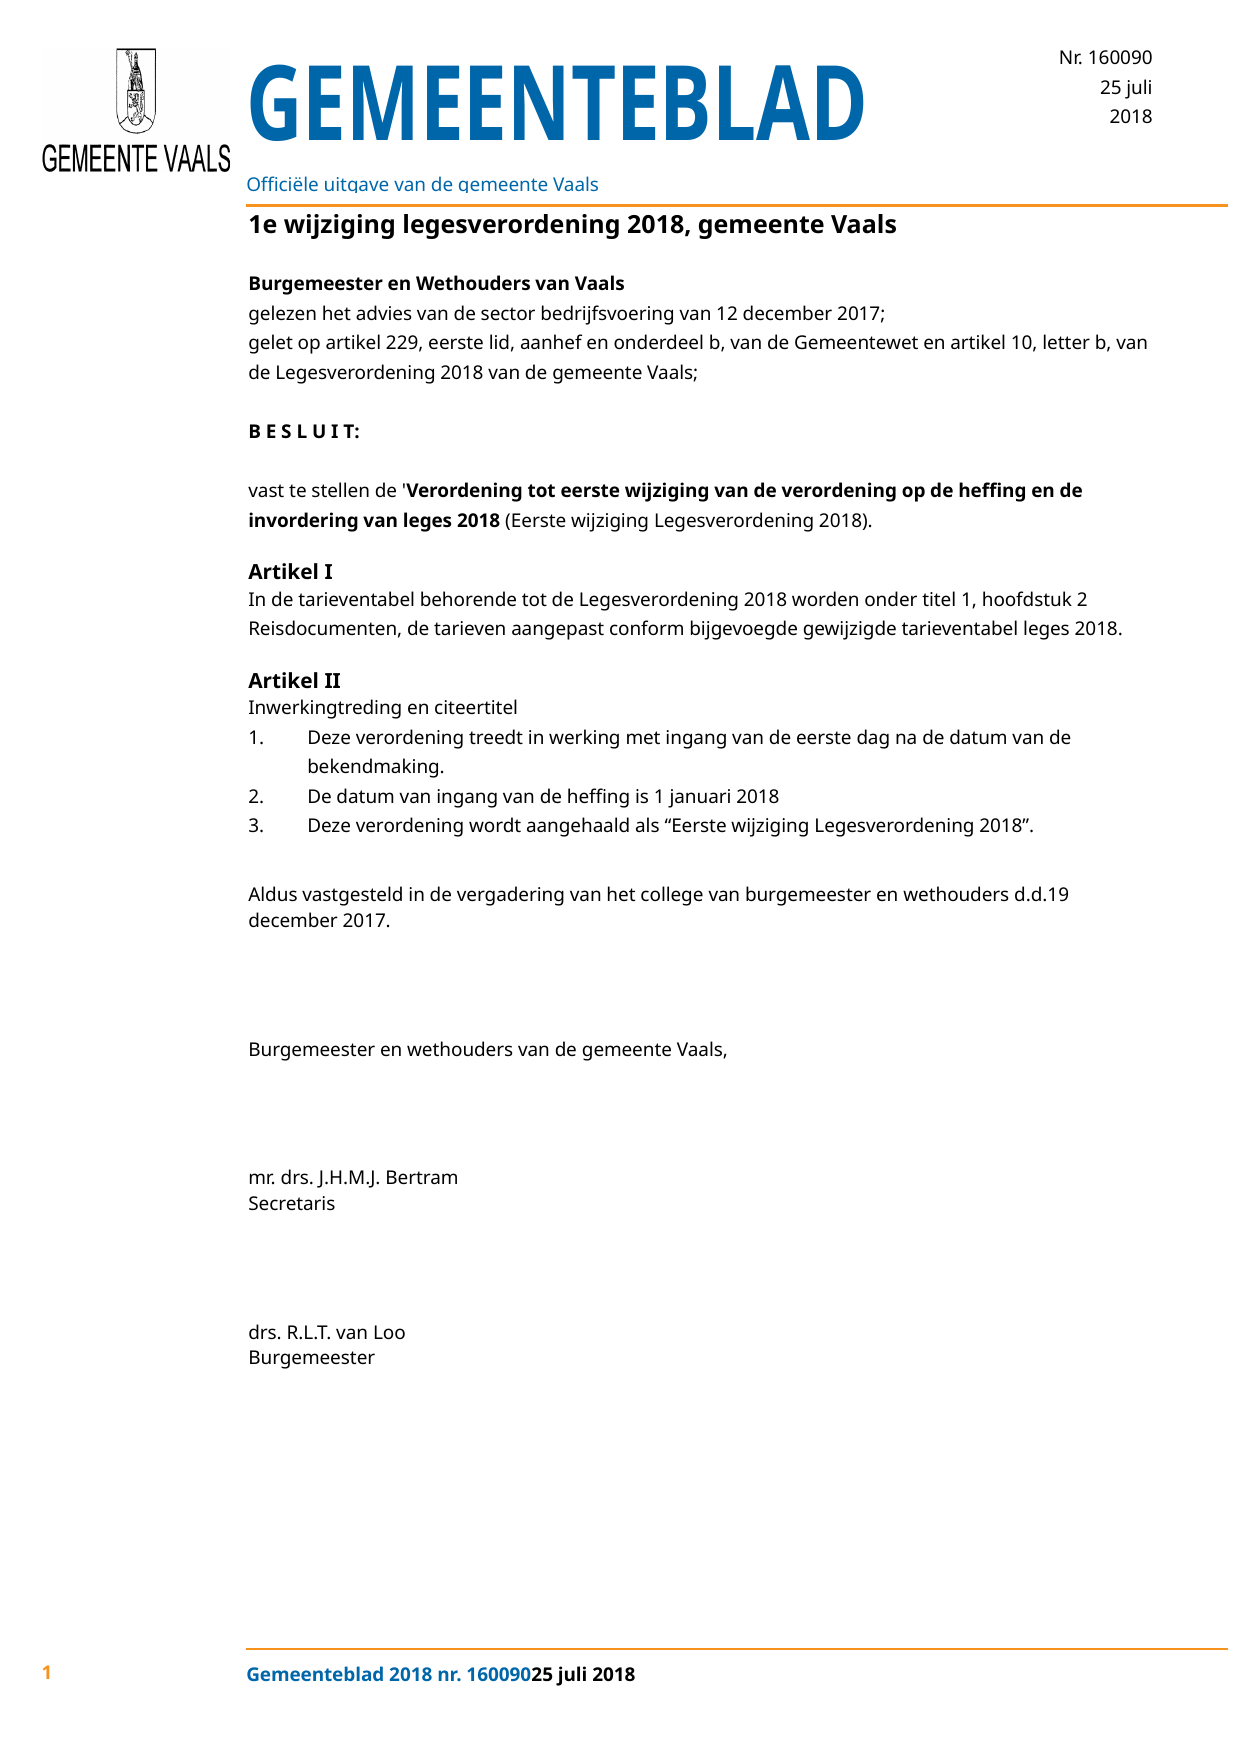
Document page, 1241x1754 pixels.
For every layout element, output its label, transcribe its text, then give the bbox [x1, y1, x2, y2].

picture [41, 47, 231, 172]
text Burgemeester [248, 1344, 1152, 1370]
text gelet op artikel 229, eerste lid, aanhef en onderdeel b, van de Gemeentewet en artikel 10, letter b, van de Legesverordening 2018 van de gemeente Vaals; [248, 329, 1152, 385]
text Artikel II [248, 666, 1152, 694]
list Deze verordening treedt in werking met ingang van de eerste dag na de datum van de bekendmaking. [248, 724, 1152, 779]
list Deze verordening wordt aangehaald als “Eerste wijziging Legesverordening 2018”. [248, 813, 1152, 838]
text Secretaris [248, 1190, 1152, 1216]
text drs. R.L.T. van Loo [248, 1319, 1152, 1344]
text In de tarieventabel behorende tot de Legesverordening 2018 worden onder titel 1, hoofdstuk 2 Reisdocumenten, de tarieven aangepast conform bijgevoegde gewijzigde tarieventabel leges 2018. [248, 586, 1152, 641]
text Burgemeester en wethouders van de gemeente Vaals, [248, 1036, 1152, 1062]
text Artikel I [248, 557, 1152, 586]
text vast te stellen de 'Verordening tot eerste wijziging van de verordening op de heffing en de invordering van leges 2018 (Eerste wijziging Legesverordening 2018). [248, 477, 1152, 533]
text Inwerkingtreding en citeertitel [248, 694, 1152, 720]
list De datum van ingang van de heffing is 1 januari 2018 [248, 783, 1152, 809]
text 1e wijziging legesverordening 2018, gemeente Vaals [248, 207, 1152, 241]
text Aldus vastgesteld in de vergadering van het college van burgemeester en wethouders d.d.19 december 2017. [248, 881, 1152, 933]
text gelezen het advies van de sector bedrijfsvoering van 12 december 2017; [248, 300, 1152, 326]
text B E S L U I T: [248, 418, 1152, 444]
text mr. drs. J.H.M.J. Bertram [248, 1164, 1152, 1190]
text Burgemeester en Wethouders van Vaals [248, 270, 1152, 296]
